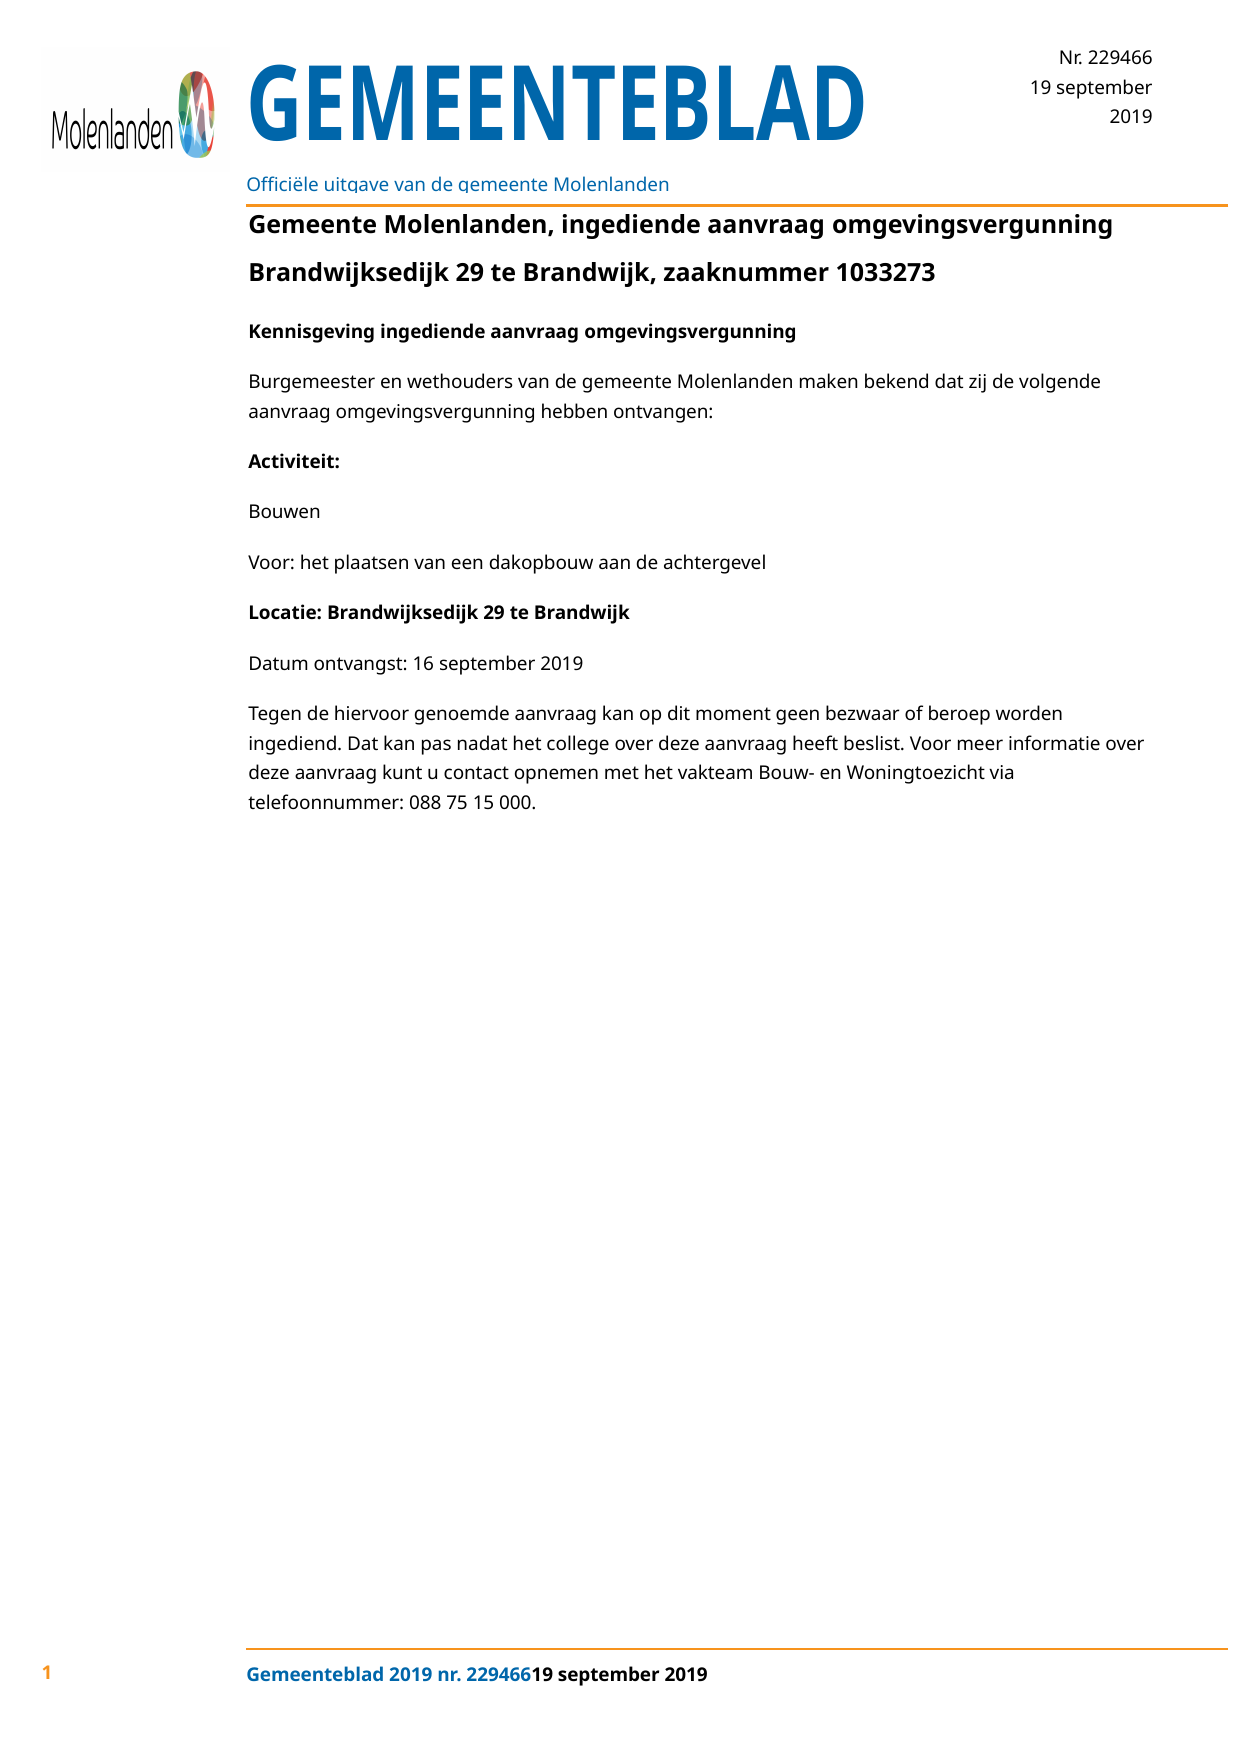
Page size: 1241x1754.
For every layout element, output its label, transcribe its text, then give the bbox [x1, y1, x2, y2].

text Tegen de hiervoor genoemde aanvraag kan op dit moment geen bezwaar of beroep worden ingediend. Dat kan pas nadat het college over deze aanvraag heeft beslist. Voor meer informatie over deze aanvraag kunt u contact opnemen met het vakteam Bouw- en Woningtoezicht via telefoonnummer: 088 75 15 000. [248, 700, 1152, 815]
picture [41, 47, 231, 172]
text Activiteit: [248, 448, 1152, 474]
text Locatie: Brandwijksedijk 29 te Brandwijk [248, 599, 1152, 625]
text Burgemeester en wethouders van de gemeente Molenlanden maken bekend dat zij de volgende aanvraag omgevingsvergunning hebben ontvangen: [248, 368, 1152, 424]
text Datum ontvangst: 16 september 2019 [248, 650, 1152, 676]
text Gemeente Molenlanden, ingediende aanvraag omgevingsvergunning Brandwijksedijk 29 te Brandwijk, zaaknummer 1033273 [248, 207, 1152, 288]
text Kennisgeving ingediende aanvraag omgevingsvergunning [248, 318, 1152, 344]
text Voor: het plaatsen van een dakopbouw aan de achtergevel [248, 549, 1152, 575]
text Bouwen [248, 499, 1152, 524]
